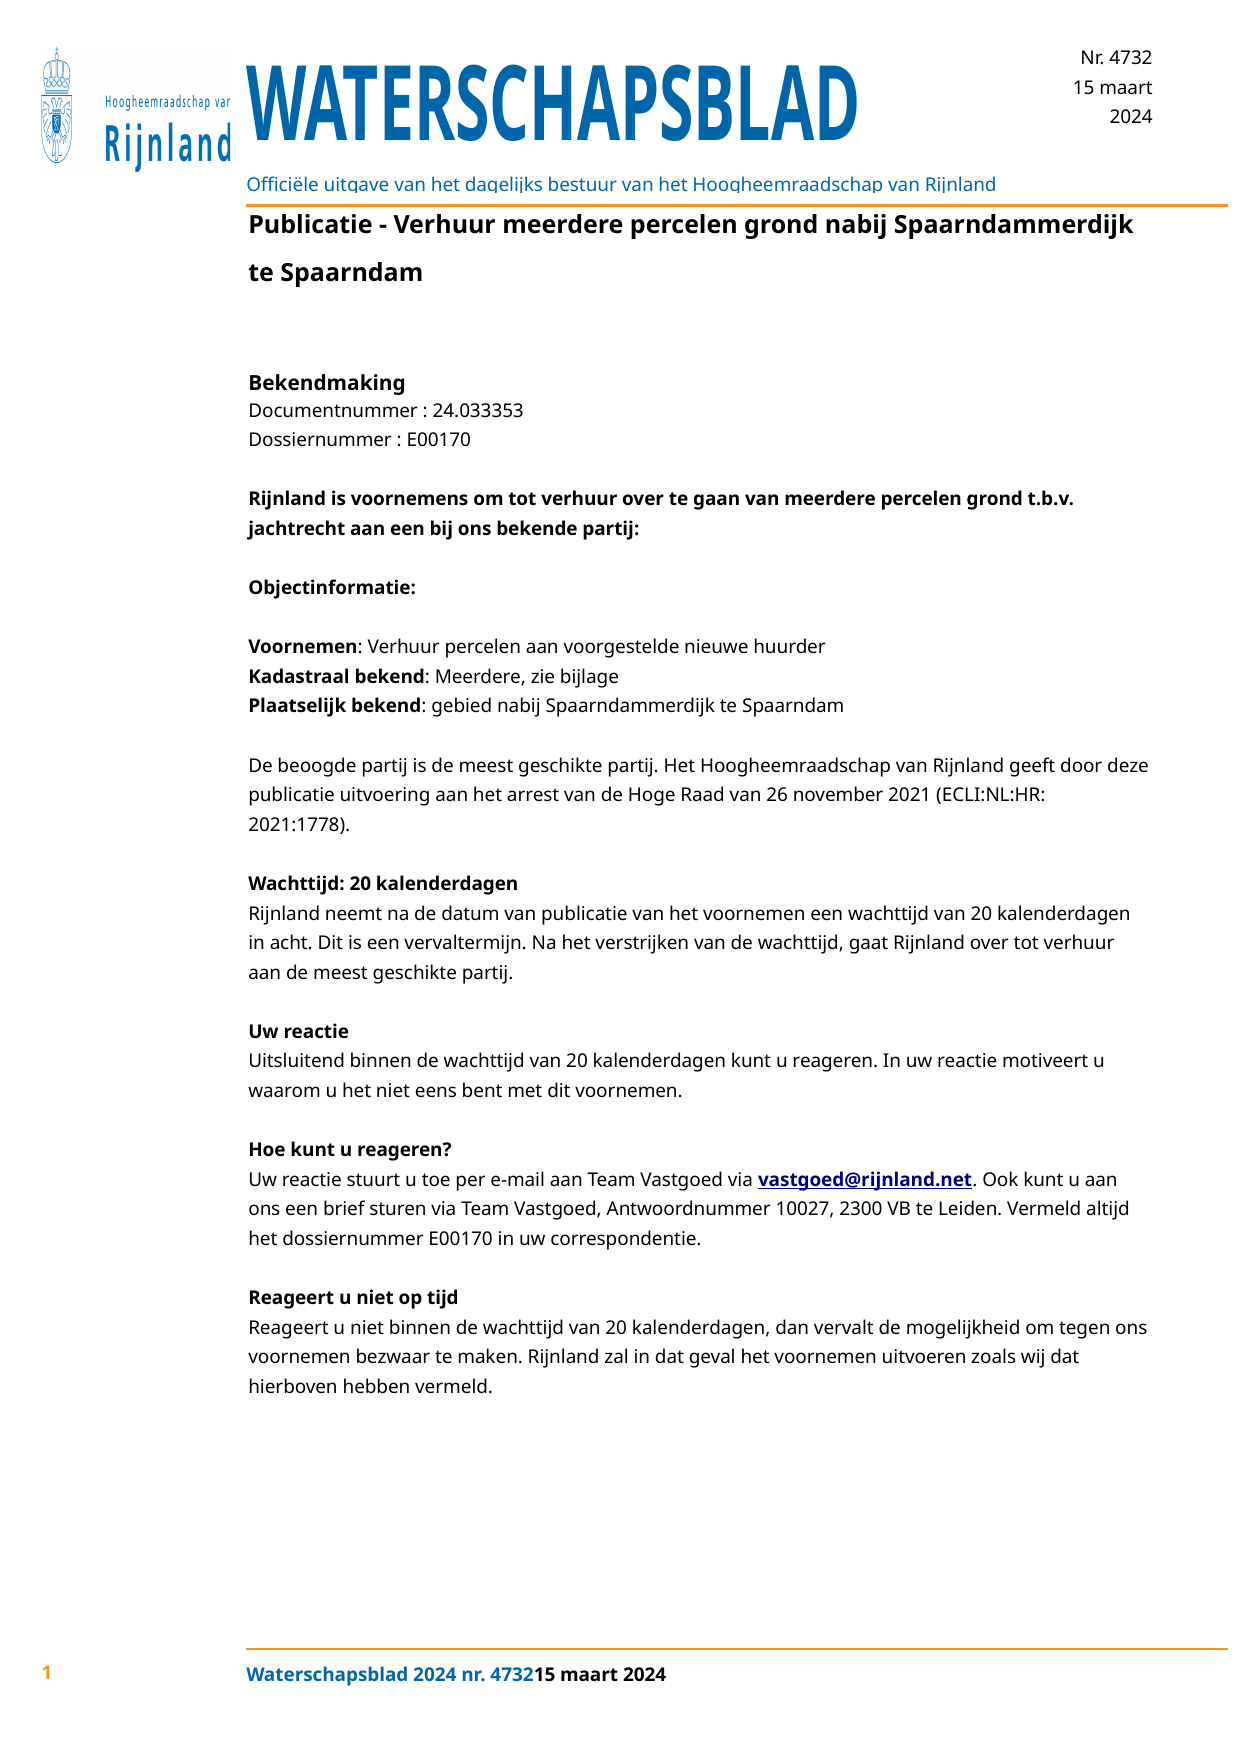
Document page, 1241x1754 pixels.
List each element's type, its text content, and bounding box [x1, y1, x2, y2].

text Rijnland is voornemens om tot verhuur over te gaan van meerdere percelen grond t.b.v. jachtrecht aan een bij ons bekende partij: [248, 486, 1152, 541]
text Kadastraal bekend: Meerdere, zie bijlage [248, 663, 1152, 689]
text Publicatie - Verhuur meerdere percelen grond nabij Spaarndammerdijk te Spaarndam [248, 207, 1152, 288]
text Dossiernummer : E00170 [248, 426, 1152, 452]
picture [41, 47, 231, 172]
text Documentnummer : 24.033353 [248, 397, 1152, 422]
text Wachttijd: 20 kalenderdagen [248, 870, 1152, 896]
text Uw reactie [248, 1018, 1152, 1044]
text Reageert u niet binnen de wachttijd van 20 kalenderdagen, dan vervalt de mogelijkheid om tegen ons voornemen bezwaar te maken. Rijnland zal in dat geval het voornemen uitvoeren zoals wij dat hierboven hebben vermeld. [248, 1314, 1152, 1399]
text Reageert u niet op tijd [248, 1284, 1152, 1310]
text Rijnland neemt na de datum van publicatie van het voornemen een wachttijd van 20 kalenderdagen in acht. Dit is een vervaltermijn. Na het verstrijken van de wachttijd, gaat Rijnland over tot verhuur aan de meest geschikte partij. [248, 900, 1152, 984]
text Objectinformatie: [248, 574, 1152, 600]
text Voornemen: Verhuur percelen aan voorgestelde nieuwe huurder [248, 633, 1152, 659]
text Hoe kunt u reageren? [248, 1136, 1152, 1162]
text Uw reactie stuurt u toe per e-mail aan Team Vastgoed via vastgoed@rijnland.net. Ook kunt u aan ons een brief sturen via Team Vastgoed, Antwoordnummer 10027, 2300 VB te Leiden. Vermeld altijd het dossiernummer E00170 in uw correspondentie. [248, 1166, 1152, 1251]
text Bekendmaking [248, 368, 1152, 397]
text De beoogde partij is de meest geschikte partij. Het Hoogheemraadschap van Rijnland geeft door deze publicatie uitvoering aan het arrest van de Hoge Raad van 26 november 2021 (ECLI:NL:HR: 2021:1778). [248, 752, 1152, 837]
text Uitsluitend binnen de wachttijd van 20 kalenderdagen kunt u reageren. In uw reactie motiveert u waarom u het niet eens bent met dit voornemen. [248, 1048, 1152, 1103]
text Plaatselijk bekend: gebied nabij Spaarndammerdijk te Spaarndam [248, 693, 1152, 718]
